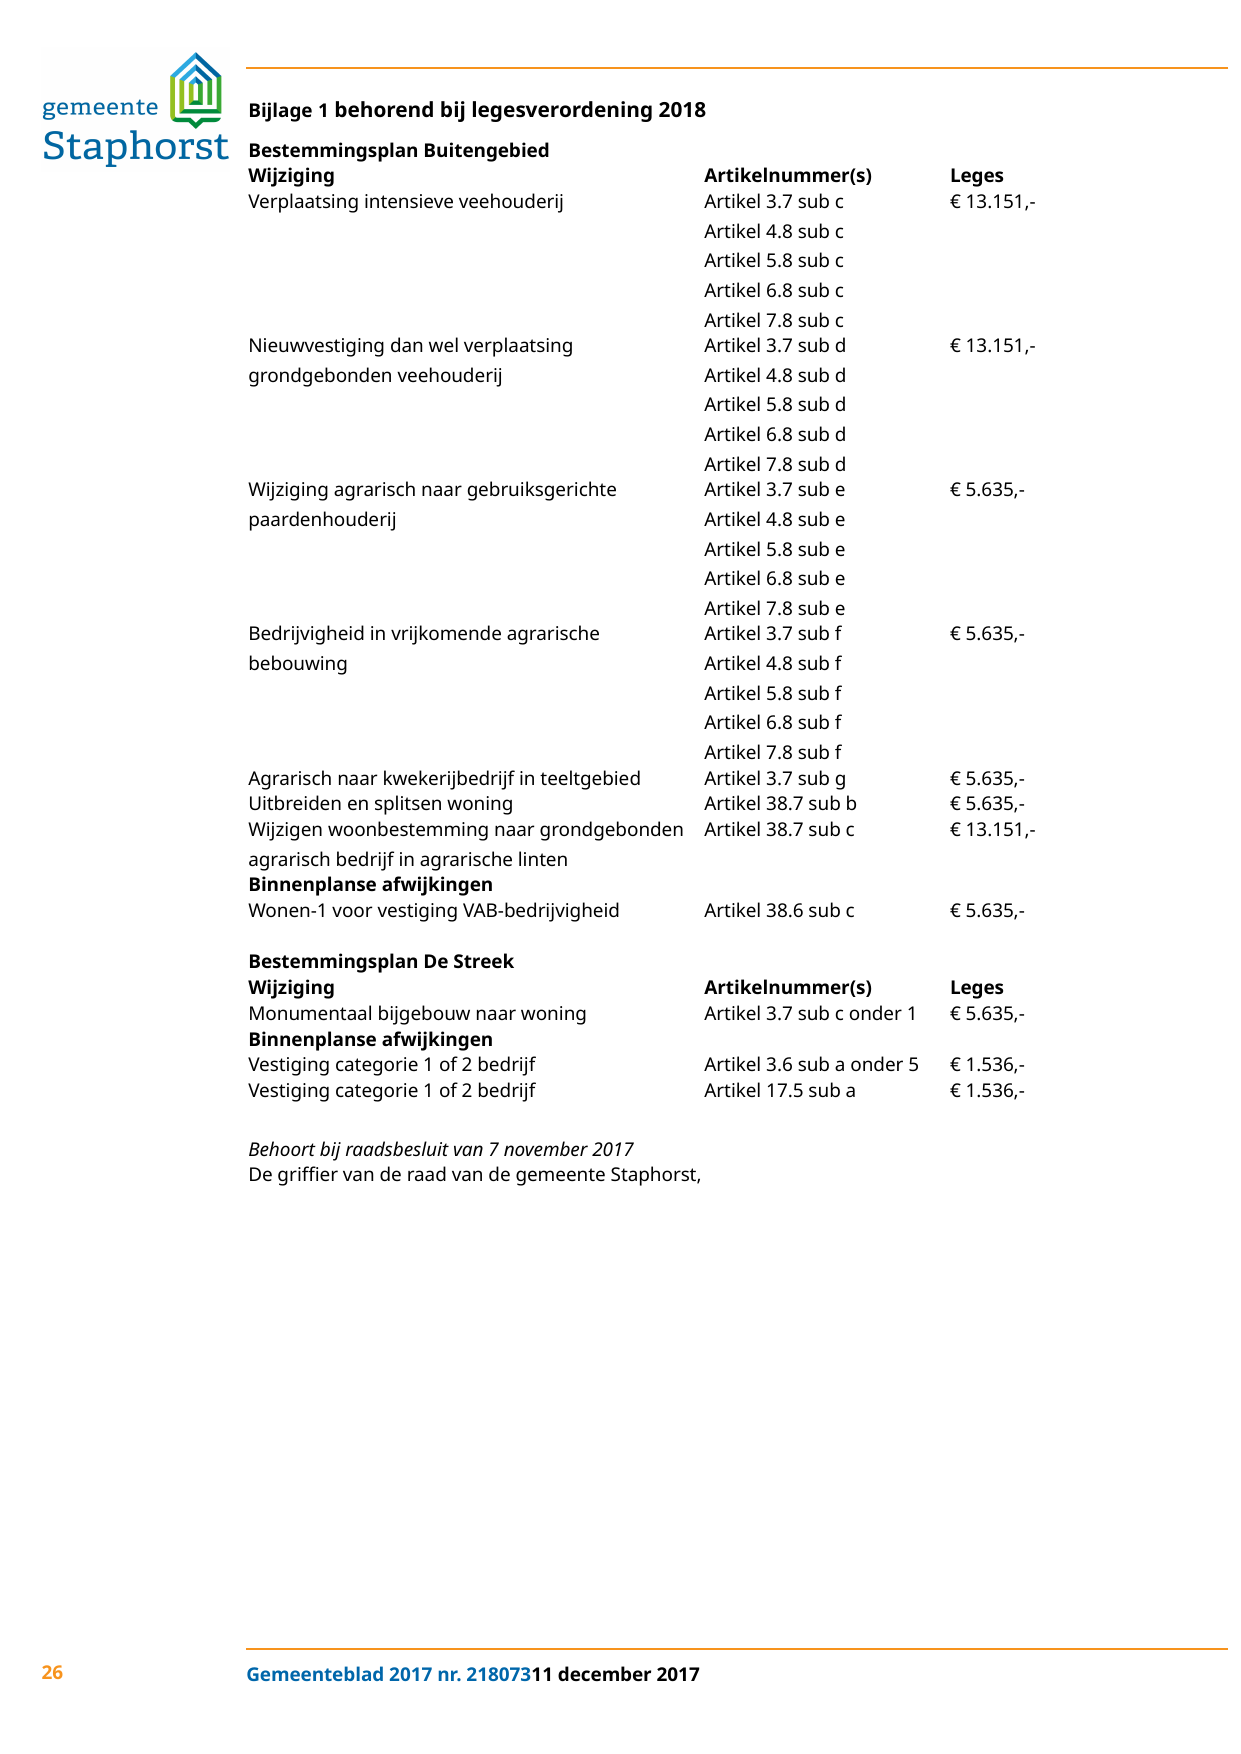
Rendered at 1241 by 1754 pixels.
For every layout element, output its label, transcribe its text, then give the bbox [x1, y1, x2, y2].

table_cell Artikel 38.7 sub b [704, 790, 950, 816]
table_cell € 1.536,- [950, 1052, 1152, 1077]
table_cell [704, 923, 950, 949]
text Bijlage 1 behorend bij legesverordening 2018 [248, 95, 1152, 123]
table_cell Artikel 3.7 sub c onder 1 [704, 1000, 950, 1026]
table_cell Monumentaal bijgebouw naar woning [248, 1000, 704, 1026]
table_cell Nieuwvestiging dan wel verplaatsing grondgebonden veehouderij [248, 333, 704, 477]
table_cell Artikel 3.6 sub a onder 5 [704, 1052, 950, 1077]
table_cell Artikel 17.5 sub a [704, 1077, 950, 1103]
table_cell [950, 1026, 1152, 1052]
table_cell Bestemmingsplan De Streek [248, 949, 704, 974]
table_cell € 5.635,- [950, 765, 1152, 790]
table_cell Artikel 3.7 sub e Artikel 4.8 sub e Artikel 5.8 sub e Artikel 6.8 sub e Artikel 7.8 sub e [704, 477, 950, 621]
table_cell Wijziging [248, 974, 704, 1000]
table_cell Bedrijvigheid in vrijkomende agrarische bebouwing [248, 621, 704, 765]
table_cell Artikel 3.7 sub f Artikel 4.8 sub f Artikel 5.8 sub f Artikel 6.8 sub f Artikel 7.8 sub f [704, 621, 950, 765]
table_cell Artikel 38.6 sub c [704, 897, 950, 923]
table_cell € 5.635,- [950, 477, 1152, 621]
table_cell Vestiging categorie 1 of 2 bedrijf [248, 1077, 704, 1103]
table_cell Binnenplanse afwijkingen [248, 871, 704, 897]
table_cell Leges [950, 974, 1152, 1000]
table_cell € 13.151,- [950, 816, 1152, 871]
picture [41, 47, 231, 172]
table_cell Wijzigen woonbestemming naar grondgebonden agrarisch bedrijf in agrarische linten [248, 816, 704, 871]
table_cell € 13.151,- [950, 189, 1152, 332]
text De griffier van de raad van de gemeente Staphorst, [248, 1162, 1152, 1187]
table_header Leges [950, 163, 1152, 188]
table_cell € 5.635,- [950, 790, 1152, 816]
table_cell [704, 949, 950, 974]
table_cell Vestiging categorie 1 of 2 bedrijf [248, 1052, 704, 1077]
table_cell Wonen-1 voor vestiging VAB-bedrijvigheid [248, 897, 704, 923]
table_cell € 1.536,- [950, 1077, 1152, 1103]
table_cell Verplaatsing intensieve veehouderij [248, 189, 704, 332]
table_cell Wijziging agrarisch naar gebruiksgerichte paardenhouderij [248, 477, 704, 621]
table_cell Artikel 38.7 sub c [704, 816, 950, 871]
table_cell Artikel 3.7 sub g [704, 765, 950, 790]
table_cell Artikelnummer(s) [704, 974, 950, 1000]
table_cell Artikel 3.7 sub d Artikel 4.8 sub d Artikel 5.8 sub d Artikel 6.8 sub d Artikel 7.8 sub d [704, 333, 950, 477]
table_cell Artikel 3.7 sub c Artikel 4.8 sub c Artikel 5.8 sub c Artikel 6.8 sub c Artikel 7.8 sub c [704, 189, 950, 332]
table_cell € 5.635,- [950, 897, 1152, 923]
table_cell [950, 871, 1152, 897]
table_header Wijziging [248, 163, 704, 188]
text Bestemmingsplan Buitengebied [248, 137, 1152, 163]
table_cell € 13.151,- [950, 333, 1152, 477]
table_cell [950, 949, 1152, 974]
table_cell € 5.635,- [950, 621, 1152, 765]
table_cell [248, 923, 704, 949]
table_cell € 5.635,- [950, 1000, 1152, 1026]
table_cell Uitbreiden en splitsen woning [248, 790, 704, 816]
table_header Artikelnummer(s) [704, 163, 950, 188]
table_cell Binnenplanse afwijkingen [248, 1026, 704, 1052]
table_cell [704, 1026, 950, 1052]
table_cell Agrarisch naar kwekerijbedrijf in teeltgebied [248, 765, 704, 790]
table_cell [704, 871, 950, 897]
table_cell [950, 923, 1152, 949]
text Behoort bij raadsbesluit van 7 november 2017 [248, 1136, 1152, 1162]
